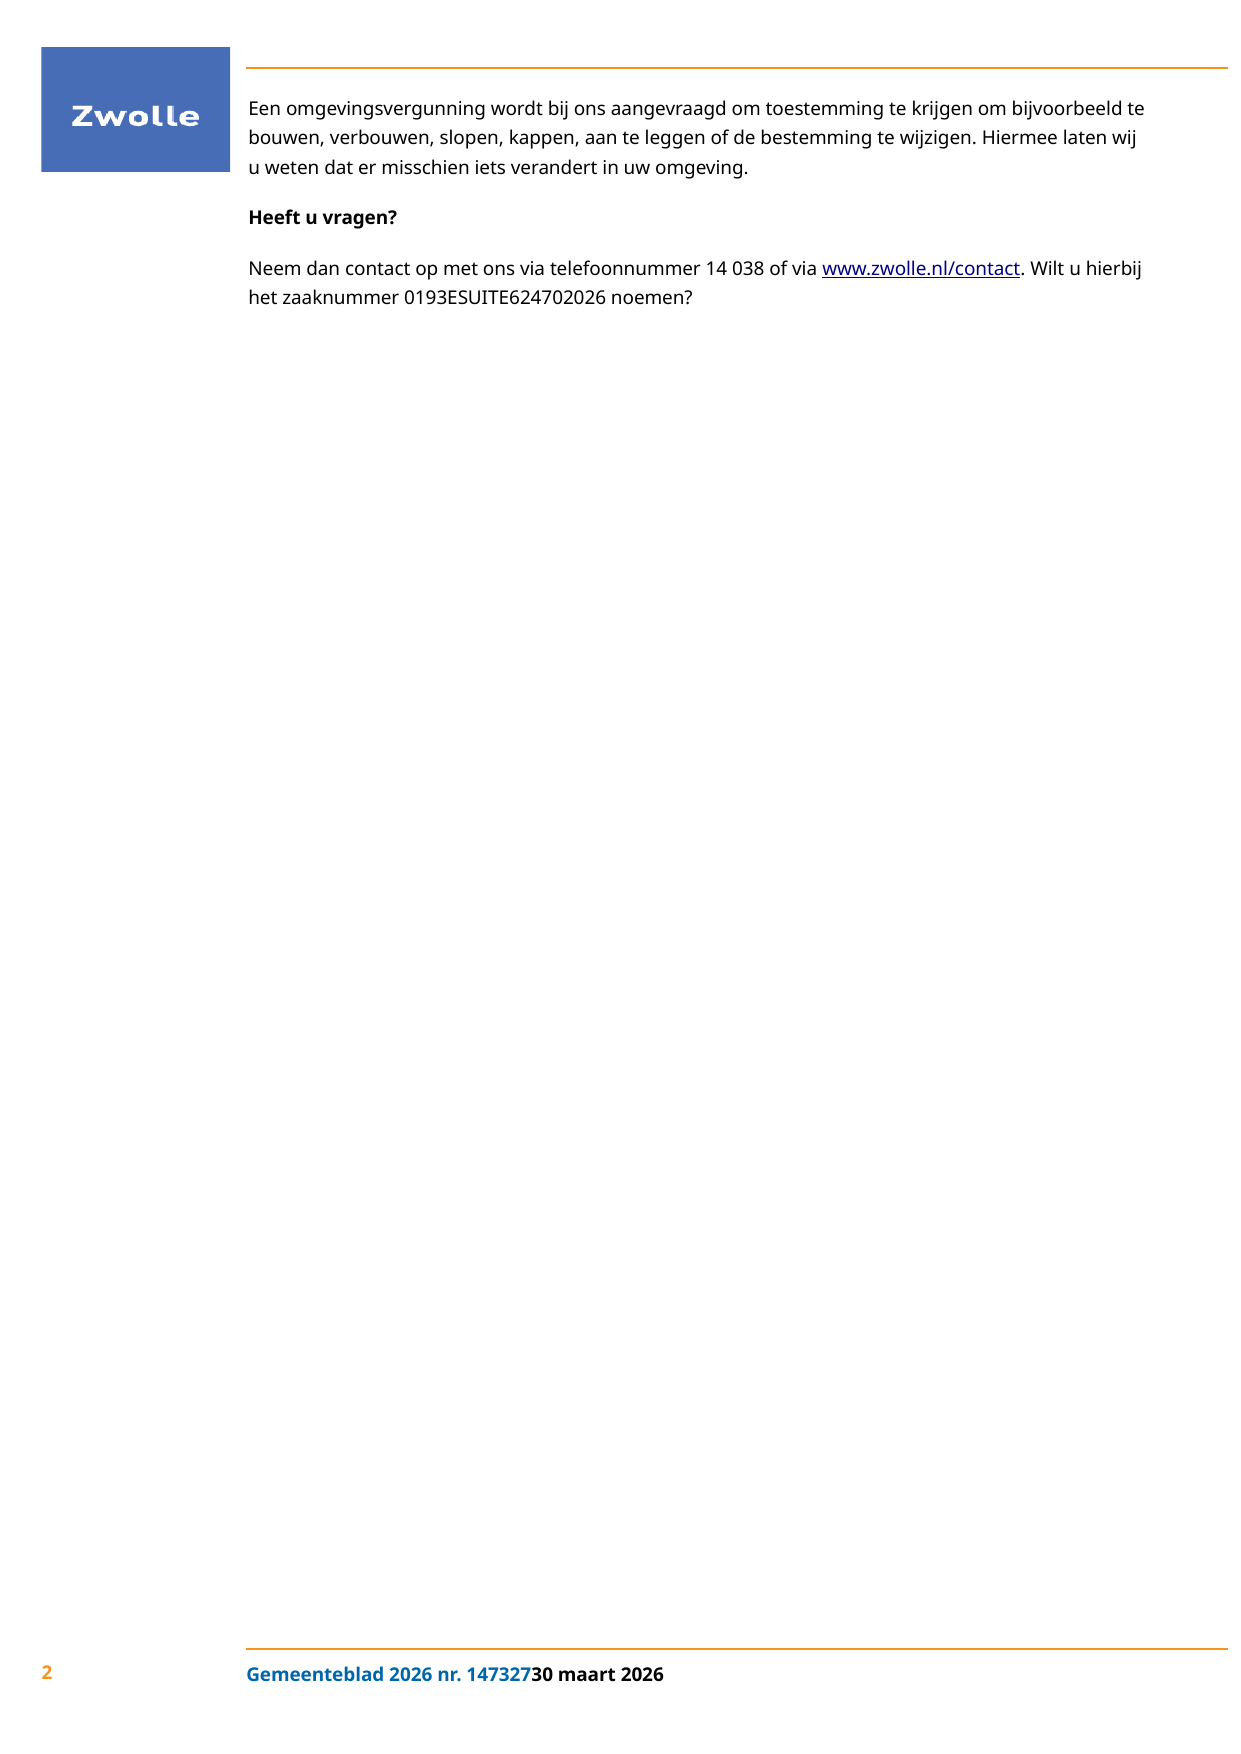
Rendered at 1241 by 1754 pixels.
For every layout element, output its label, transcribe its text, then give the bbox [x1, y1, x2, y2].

text Heeft u vragen? [248, 204, 1152, 230]
text Neem dan contact op met ons via telefoonnummer 14 038 of via www.zwolle.nl/contact. Wilt u hierbij het zaaknummer 0193ESUITE624702026 noemen? [248, 255, 1152, 310]
picture [41, 47, 231, 172]
text Een omgevingsvergunning wordt bij ons aangevraagd om toestemming te krijgen om bijvoorbeeld te bouwen, verbouwen, slopen, kappen, aan te leggen of de bestemming te wijzigen. Hiermee laten wij u weten dat er misschien iets verandert in uw omgeving. [248, 95, 1152, 180]
